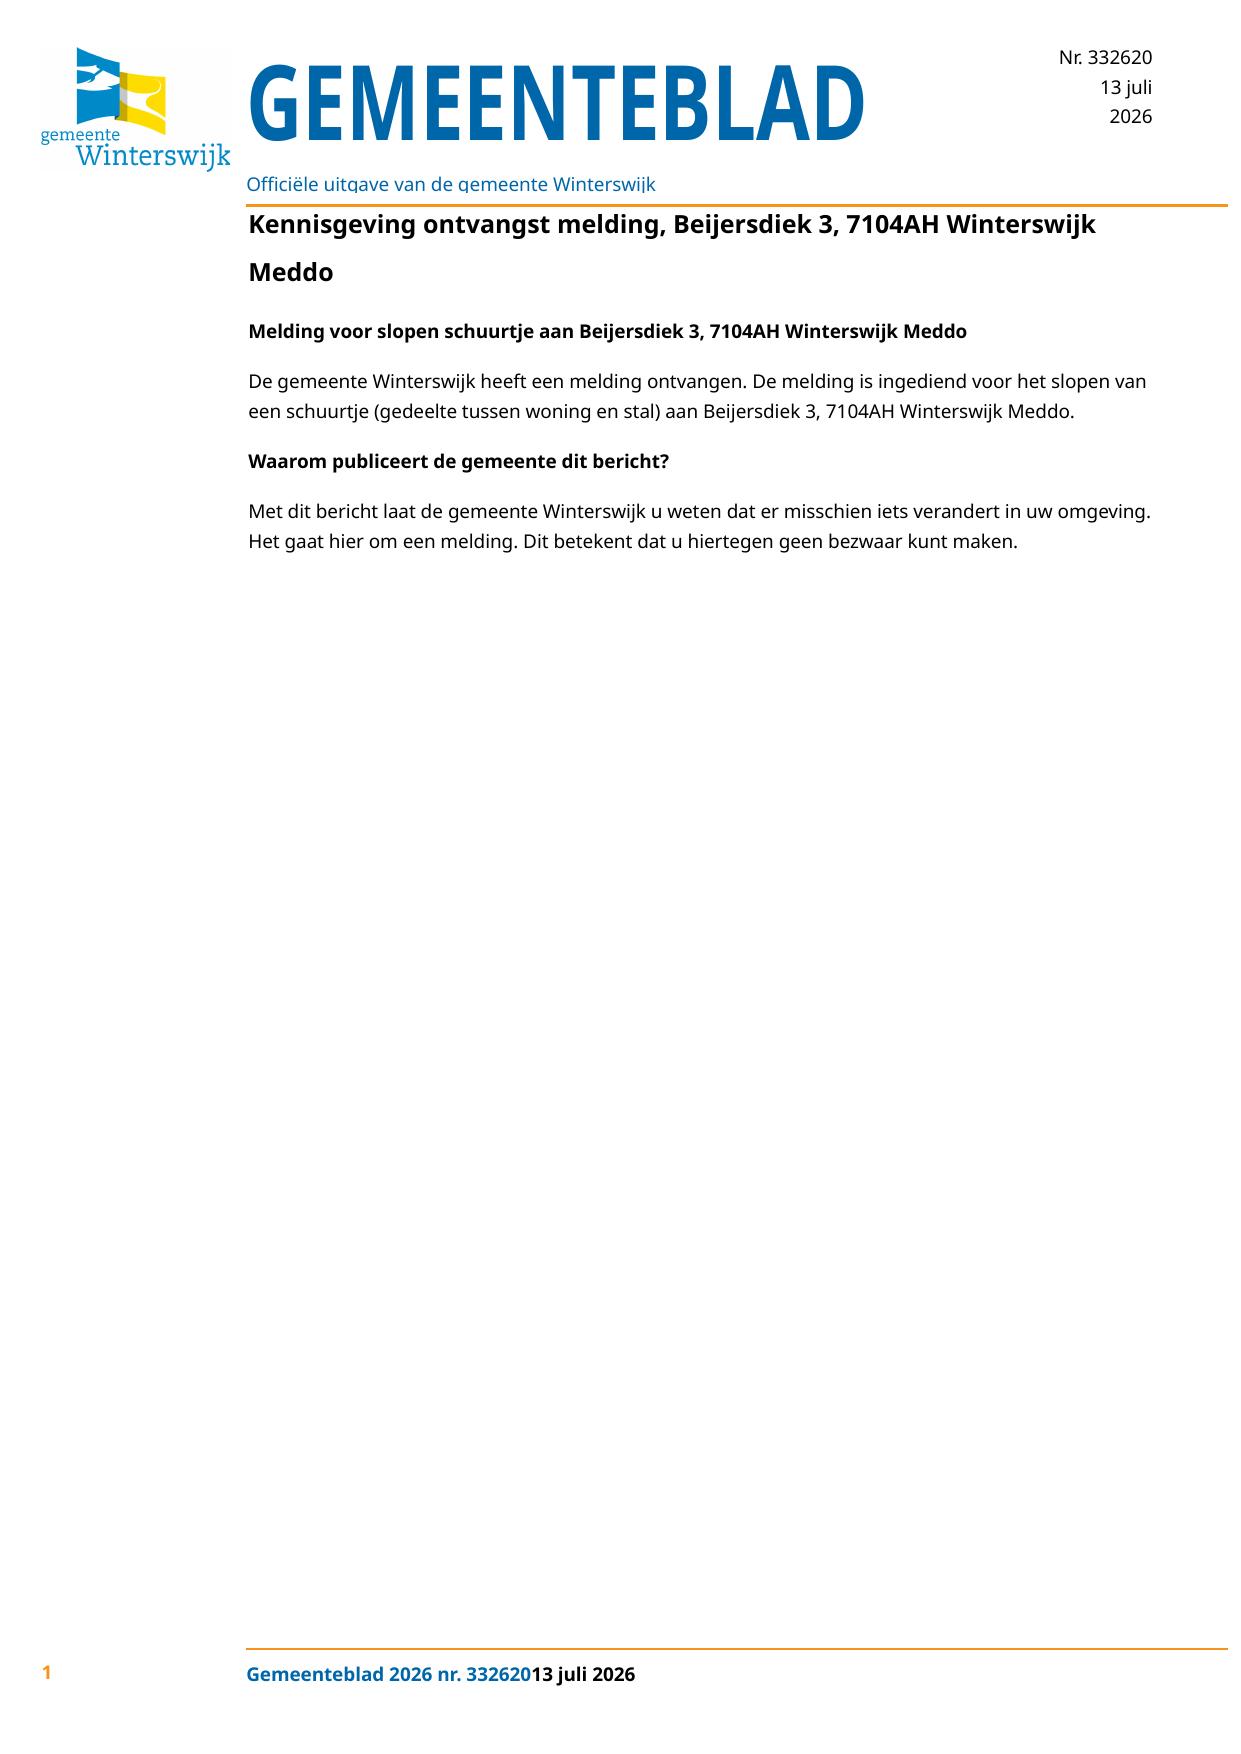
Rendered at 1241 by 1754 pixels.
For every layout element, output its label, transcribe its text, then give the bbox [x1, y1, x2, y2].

picture [41, 47, 231, 172]
text Met dit bericht laat de gemeente Winterswijk u weten dat er misschien iets verandert in uw omgeving. Het gaat hier om een melding. Dit betekent dat u hiertegen geen bezwaar kunt maken. [248, 499, 1152, 554]
text Kennisgeving ontvangst melding, Beijersdiek 3, 7104AH Winterswijk Meddo [248, 207, 1152, 288]
text Waarom publiceert de gemeente dit bericht? [248, 448, 1152, 474]
text De gemeente Winterswijk heeft een melding ontvangen. De melding is ingediend voor het slopen van een schuurtje (gedeelte tussen woning en stal) aan Beijersdiek 3, 7104AH Winterswijk Meddo. [248, 368, 1152, 424]
text Melding voor slopen schuurtje aan Beijersdiek 3, 7104AH Winterswijk Meddo [248, 318, 1152, 344]
picture [225, 153, 231, 162]
